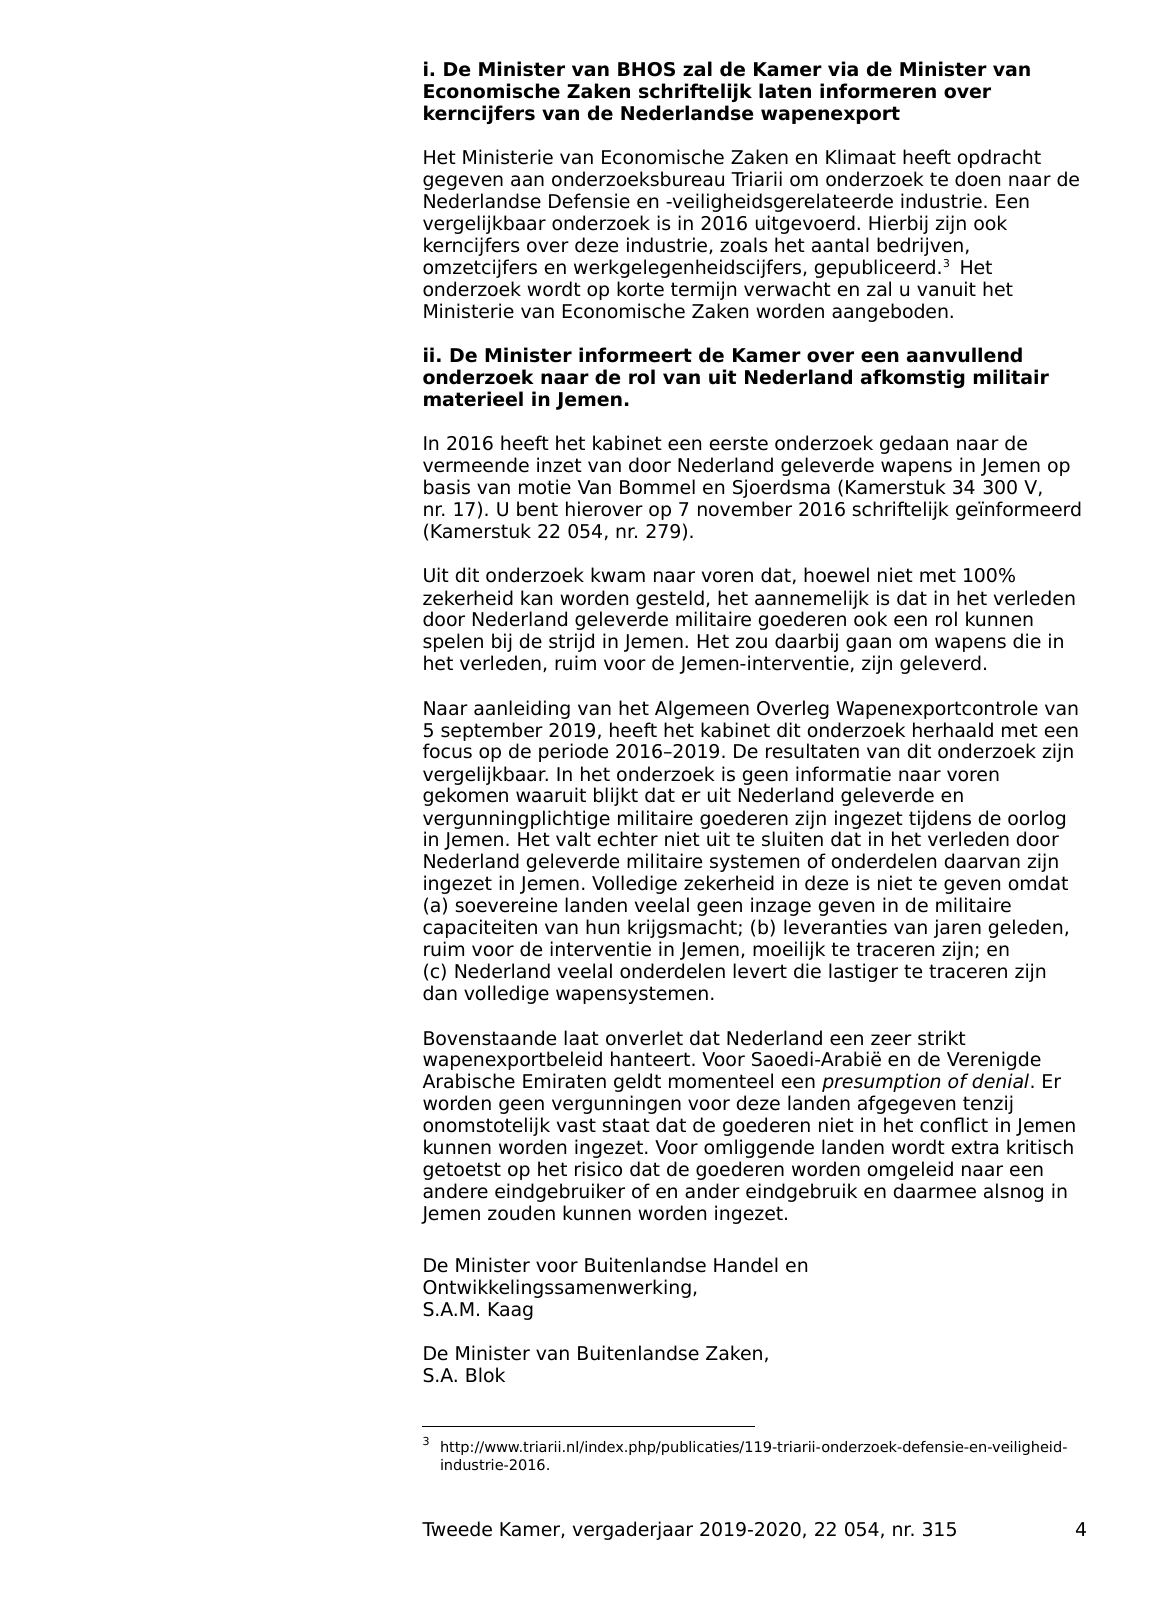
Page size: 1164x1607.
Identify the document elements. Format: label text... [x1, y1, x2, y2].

subtitle i. De Minister van BHOS zal de Kamer via de Minister van Economische Zaken schriftelijk laten informeren over kerncijfers van de Nederlandse wapenexport [422, 59, 1087, 125]
subtitle ii. De Minister informeert de Kamer over een aanvullend onderzoek naar de rol van uit Nederland afkomstig militair materieel in Jemen. [422, 345, 1087, 411]
text http://www.triarii.nl/index.php/publicaties/119-triarii-onderzoek-defensie-en-veiligheid-industrie-2016. [422, 1435, 1087, 1474]
text Bovenstaande laat onverlet dat Nederland een zeer strikt wapenexportbeleid hanteert. Voor Saoedi-Arabië en de Verenigde Arabische Emiraten geldt momenteel een presumption of denial. Er worden geen vergunningen voor deze landen afgegeven tenzij onomstotelijk vast staat dat de goederen niet in het conflict in Jemen kunnen worden ingezet. Voor omliggende landen wordt extra kritisch getoetst op het risico dat de goederen worden omgeleid naar een andere eindgebruiker of en ander eindgebruik en daarmee alsnog in Jemen zouden kunnen worden ingezet. [422, 1027, 1087, 1225]
text In 2016 heeft het kabinet een eerste onderzoek gedaan naar de vermeende inzet van door Nederland geleverde wapens in Jemen op basis van motie Van Bommel en Sjoerdsma (Kamerstuk 34 300 V, nr. 17). U bent hierover op 7 november 2016 schriftelijk geïnformeerd (Kamerstuk 22 054, nr. 279). [422, 433, 1087, 543]
text Het Ministerie van Economische Zaken en Klimaat heeft opdracht gegeven aan onderzoeksbureau Triarii om onderzoek te doen naar de Nederlandse Defensie en -veiligheidsgerelateerde industrie. Een vergelijkbaar onderzoek is in 2016 uitgevoerd. Hierbij zijn ook kerncijfers over deze industrie, zoals het aantal bedrijven, omzetcijfers en werkgelegenheidscijfers, gepubliceerd. Het onderzoek wordt op korte termijn verwacht en zal u vanuit het Ministerie van Economische Zaken worden aangeboden. [422, 147, 1087, 323]
text Naar aanleiding van het Algemeen Overleg Wapenexportcontrole van 5 september 2019, heeft het kabinet dit onderzoek herhaald met een focus op de periode 2016–2019. De resultaten van dit onderzoek zijn vergelijkbaar. In het onderzoek is geen informatie naar voren gekomen waaruit blijkt dat er uit Nederland geleverde en vergunningplichtige militaire goederen zijn ingezet tijdens de oorlog in Jemen. Het valt echter niet uit te sluiten dat in het verleden door Nederland geleverde militaire systemen of onderdelen daarvan zijn ingezet in Jemen. Volledige zekerheid in deze is niet te geven omdat (a) soevereine landen veelal geen inzage geven in de militaire capaciteiten van hun krijgsmacht; (b) leveranties van jaren geleden, ruim voor de interventie in Jemen, moeilijk te traceren zijn; en (c) Nederland veelal onderdelen levert die lastiger te traceren zijn dan volledige wapensystemen. [422, 697, 1087, 1005]
text Uit dit onderzoek kwam naar voren dat, hoewel niet met 100% zekerheid kan worden gesteld, het aannemelijk is dat in het verleden door Nederland geleverde militaire goederen ook een rol kunnen spelen bij de strijd in Jemen. Het zou daarbij gaan om wapens die in het verleden, ruim voor de Jemen-interventie, zijn geleverd. [422, 565, 1087, 675]
text De Minister van Buitenlandse Zaken, S.A. Blok [422, 1343, 1087, 1387]
text De Minister voor Buitenlandse Handel en Ontwikkelingssamenwerking, S.A.M. Kaag [422, 1255, 1087, 1321]
